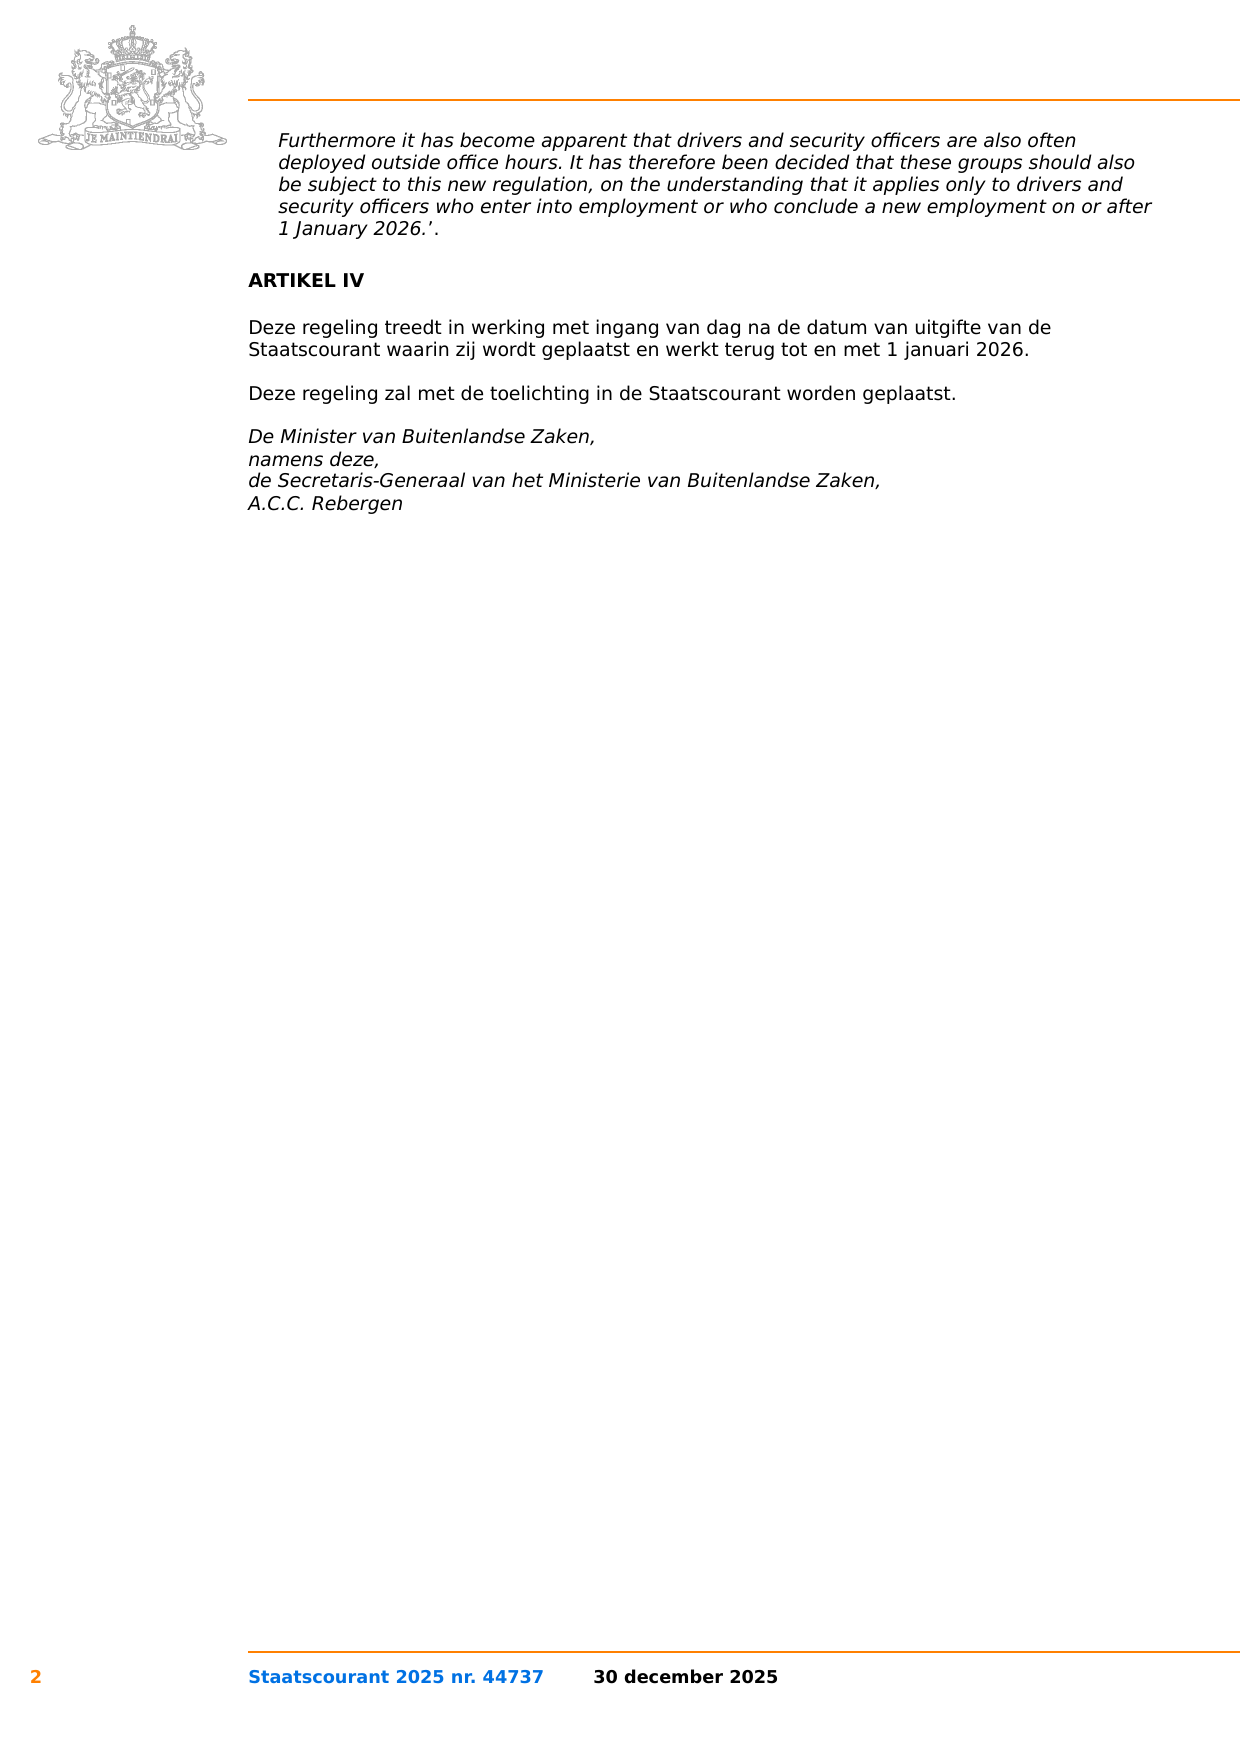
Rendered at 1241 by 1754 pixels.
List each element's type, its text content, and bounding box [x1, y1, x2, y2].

picture [38, 25, 227, 150]
text De Minister van Buitenlandse Zaken, namens deze, de Secretaris-Generaal van het Ministerie van Buitenlandse Zaken, A.C.C. Rebergen [248, 426, 1163, 514]
text Deze regeling zal met de toelichting in de Staatscourant worden geplaatst. [248, 383, 1163, 404]
text Furthermore it has become apparent that drivers and security officers are also often deployed outside office hours. It has therefore been decided that these groups should also be subject to this new regulation, on the understanding that it applies only to drivers and security officers who enter into employment or who conclude a new employment on or after 1 January 2026.’. [278, 130, 1163, 240]
text Deze regeling treedt in werking met ingang van dag na de datum van uitgifte van de Staatscourant waarin zij wordt geplaatst en werkt terug tot en met 1 januari 2026. [248, 317, 1163, 361]
subtitle ARTIKEL IV [248, 270, 1163, 292]
